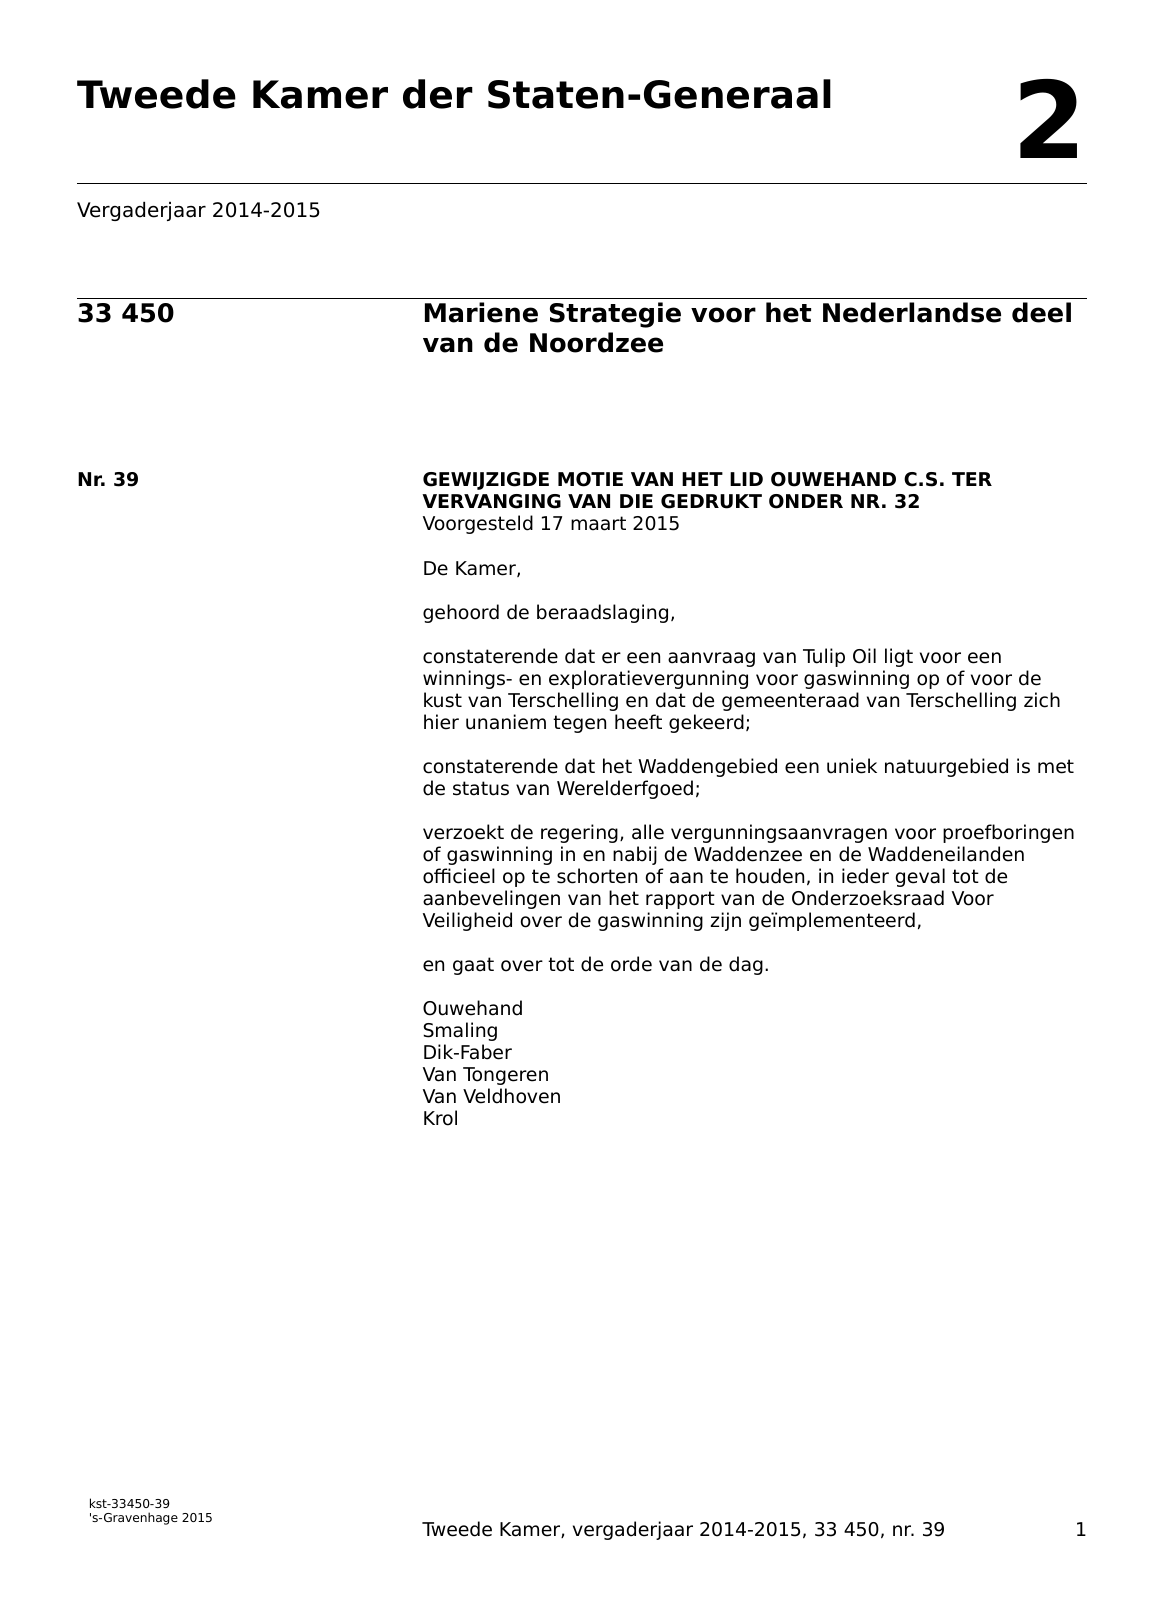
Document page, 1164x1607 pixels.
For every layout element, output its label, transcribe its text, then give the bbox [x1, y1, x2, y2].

text Smaling [422, 1020, 1087, 1042]
text Van Tongeren [422, 1064, 1087, 1086]
text 's-Gravenhage 2015 [88, 1511, 323, 1525]
subtitle 33 450 Mariene Strategie voor het Nederlandse deel van de Noordzee [77, 299, 1087, 358]
text en gaat over tot de orde van de dag. [422, 954, 1087, 976]
subtitle Nr. 39 GEWIJZIGDE MOTIE VAN HET LID OUWEHAND C.S. TER VERVANGING VAN DIE GEDRUKT ONDER NR. 32 [77, 469, 1087, 513]
text Ouwehand [422, 998, 1087, 1020]
text Van Veldhoven [422, 1086, 1087, 1108]
text Krol [422, 1108, 1087, 1130]
text kst-33450-39 [88, 1497, 323, 1511]
table_header Tweede Kamer der Staten-Generaal [77, 59, 886, 183]
text constaterende dat het Waddengebied een uniek natuurgebied is met de status van Werelderfgoed; [422, 756, 1087, 800]
table_cell Vergaderjaar 2014-2015 [77, 184, 1087, 298]
text constaterende dat er een aanvraag van Tulip Oil ligt voor een winnings- en exploratievergunning voor gaswinning op of voor de kust van Terschelling en dat de gemeenteraad van Terschelling zich hier unaniem tegen heeft gekeerd; [422, 646, 1087, 734]
text Dik-Faber [422, 1042, 1087, 1064]
text De Kamer, [422, 557, 1087, 579]
text Voorgesteld 17 maart 2015 [422, 513, 1087, 535]
text verzoekt de regering, alle vergunningsaanvragen voor proefboringen of gaswinning in en nabij de Waddenzee en de Waddeneilanden officieel op te schorten of aan te houden, in ieder geval tot de aanbevelingen van het rapport van de Onderzoeksraad Voor Veiligheid over de gaswinning zijn geïmplementeerd, [422, 822, 1087, 932]
table_header 2 [886, 59, 1087, 183]
text gehoord de beraadslaging, [422, 602, 1087, 624]
